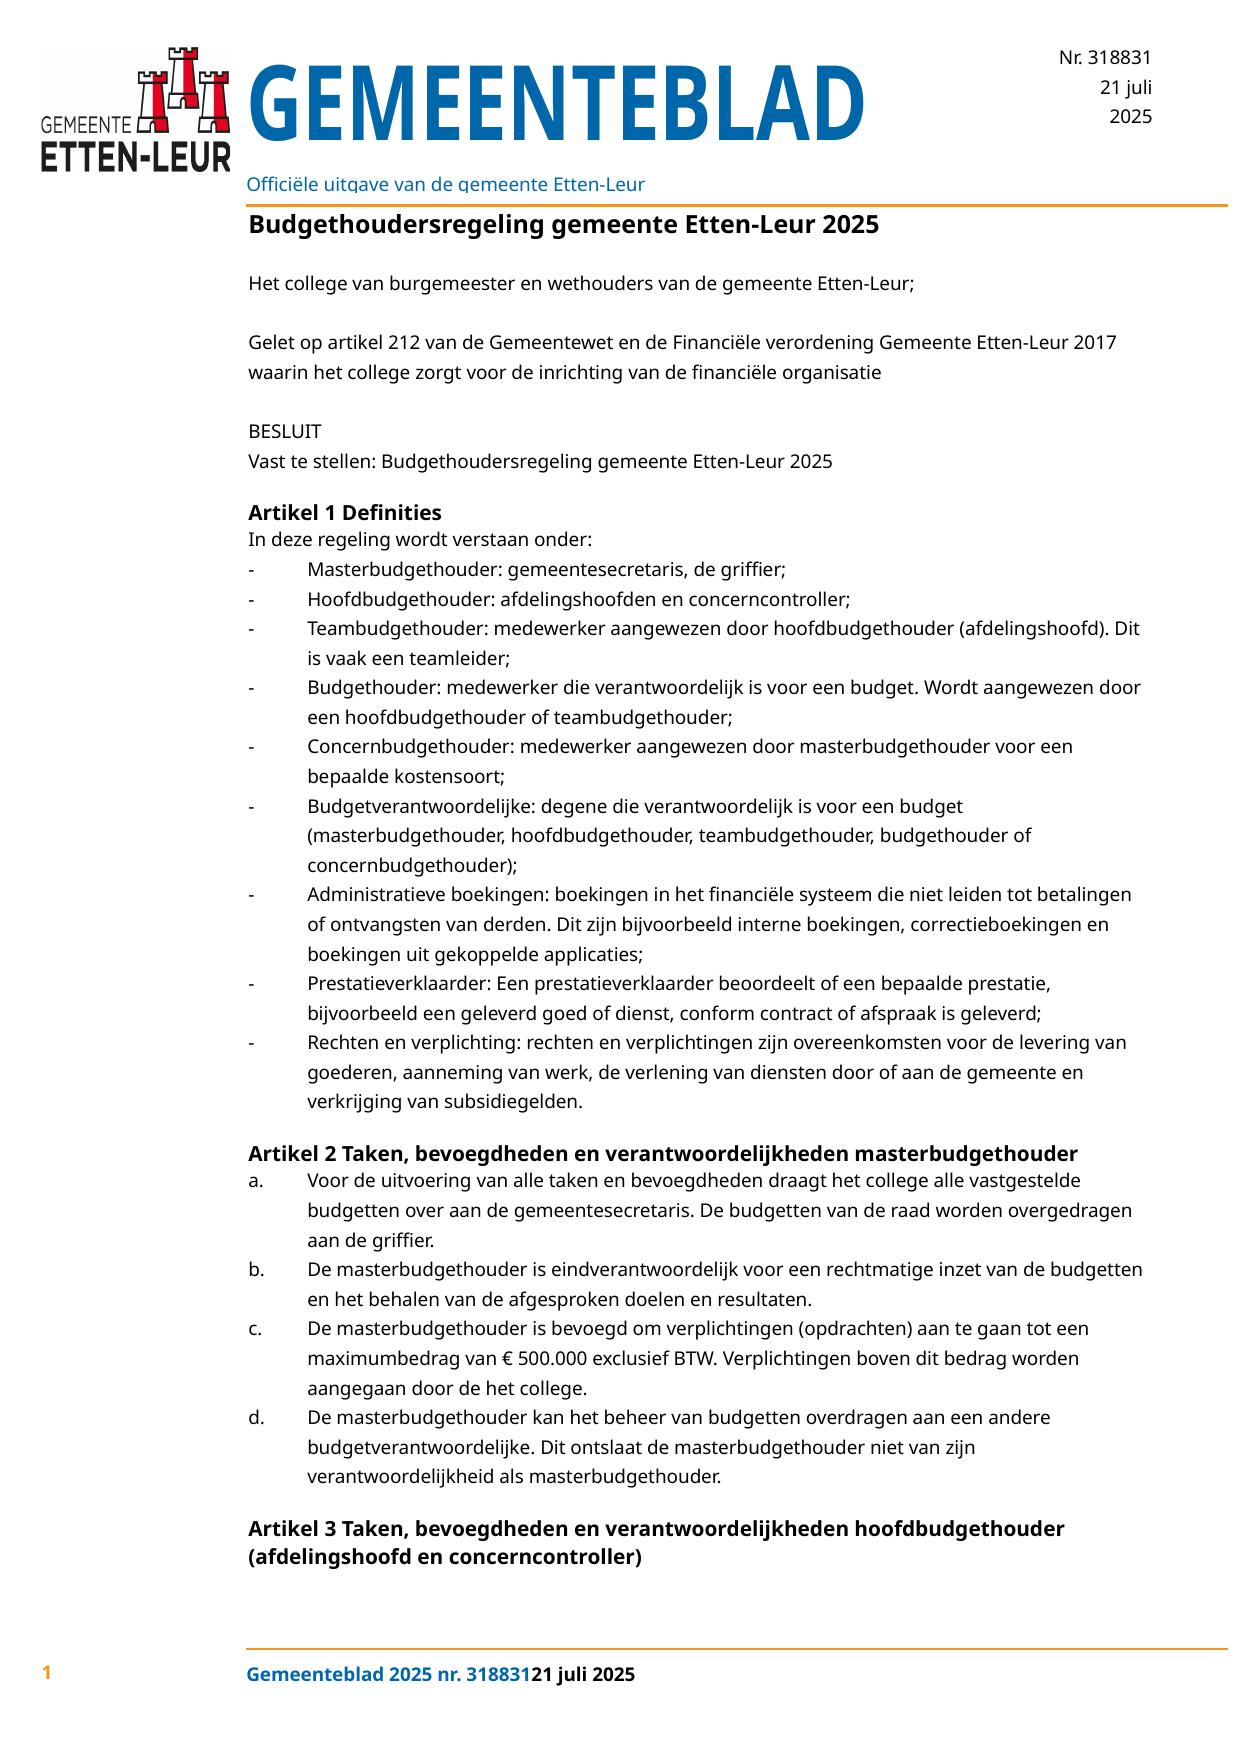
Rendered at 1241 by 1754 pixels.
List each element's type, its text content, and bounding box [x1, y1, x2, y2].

list Hoofdbudgethouder: afdelingshoofden en concerncontroller; [248, 586, 1152, 612]
list Voor de uitvoering van alle taken en bevoegdheden draagt het college alle vastgestelde budgetten over aan de gemeentesecretaris. De budgetten van de raad worden overgedragen aan de griffier. [248, 1168, 1152, 1252]
list Rechten en verplichting: rechten en verplichtingen zijn overeenkomsten voor de levering van goederen, aanneming van werk, de verlening van diensten door of aan de gemeente en verkrijging van subsidiegelden. [248, 1029, 1152, 1114]
text In deze regeling wordt verstaan onder: [248, 527, 1152, 552]
list Budgethouder: medewerker die verantwoordelijk is voor een budget. Wordt aangewezen door een hoofdbudgethouder of teambudgethouder; [248, 674, 1152, 730]
picture [41, 47, 231, 172]
list Concernbudgethouder: medewerker aangewezen door masterbudgethouder voor een bepaalde kostensoort; [248, 734, 1152, 789]
text Gelet op artikel 212 van de Gemeentewet en de Financiële verordening Gemeente Etten-Leur 2017 waarin het college zorgt voor de inrichting van de financiële organisatie [248, 329, 1152, 385]
list Budgetverantwoordelijke: degene die verantwoordelijk is voor een budget (masterbudgethouder, hoofdbudgethouder, teambudgethouder, budgethouder of concernbudgethouder); [248, 793, 1152, 878]
list Prestatieverklaarder: Een prestatieverklaarder beoordeelt of een bepaalde prestatie, bijvoorbeeld een geleverd goed of dienst, conform contract of afspraak is geleverd; [248, 970, 1152, 1026]
text Artikel 3 Taken, bevoegdheden en verantwoordelijkheden hoofdbudgethouder (afdelingshoofd en concerncontroller) [248, 1514, 1152, 1571]
text Vast te stellen: Budgethoudersregeling gemeente Etten-Leur 2025 [248, 448, 1152, 473]
text Budgethoudersregeling gemeente Etten-Leur 2025 [248, 207, 1152, 241]
text Artikel 2 Taken, bevoegdheden en verantwoordelijkheden masterbudgethouder [248, 1139, 1152, 1168]
text Artikel 1 Definities [248, 498, 1152, 527]
list De masterbudgethouder kan het beheer van budgetten overdragen aan een andere budgetverantwoordelijke. Dit ontslaat de masterbudgethouder niet van zijn verantwoordelijkheid als masterbudgethouder. [248, 1404, 1152, 1489]
list De masterbudgethouder is bevoegd om verplichtingen (opdrachten) aan te gaan tot een maximumbedrag van € 500.000 exclusief BTW. Verplichtingen boven dit bedrag worden aangegaan door de het college. [248, 1316, 1152, 1400]
list Teambudgethouder: medewerker aangewezen door hoofdbudgethouder (afdelingshoofd). Dit is vaak een teamleider; [248, 615, 1152, 671]
list De masterbudgethouder is eindverantwoordelijk voor een rechtmatige inzet van de budgetten en het behalen van de afgesproken doelen en resultaten. [248, 1256, 1152, 1312]
list Administratieve boekingen: boekingen in het financiële systeem die niet leiden tot betalingen of ontvangsten van derden. Dit zijn bijvoorbeeld interne boekingen, correctieboekingen en boekingen uit gekoppelde applicaties; [248, 882, 1152, 967]
text Het college van burgemeester en wethouders van de gemeente Etten-Leur; [248, 270, 1152, 296]
text BESLUIT [248, 418, 1152, 444]
list Masterbudgethouder: gemeentesecretaris, de griffier; [248, 556, 1152, 582]
